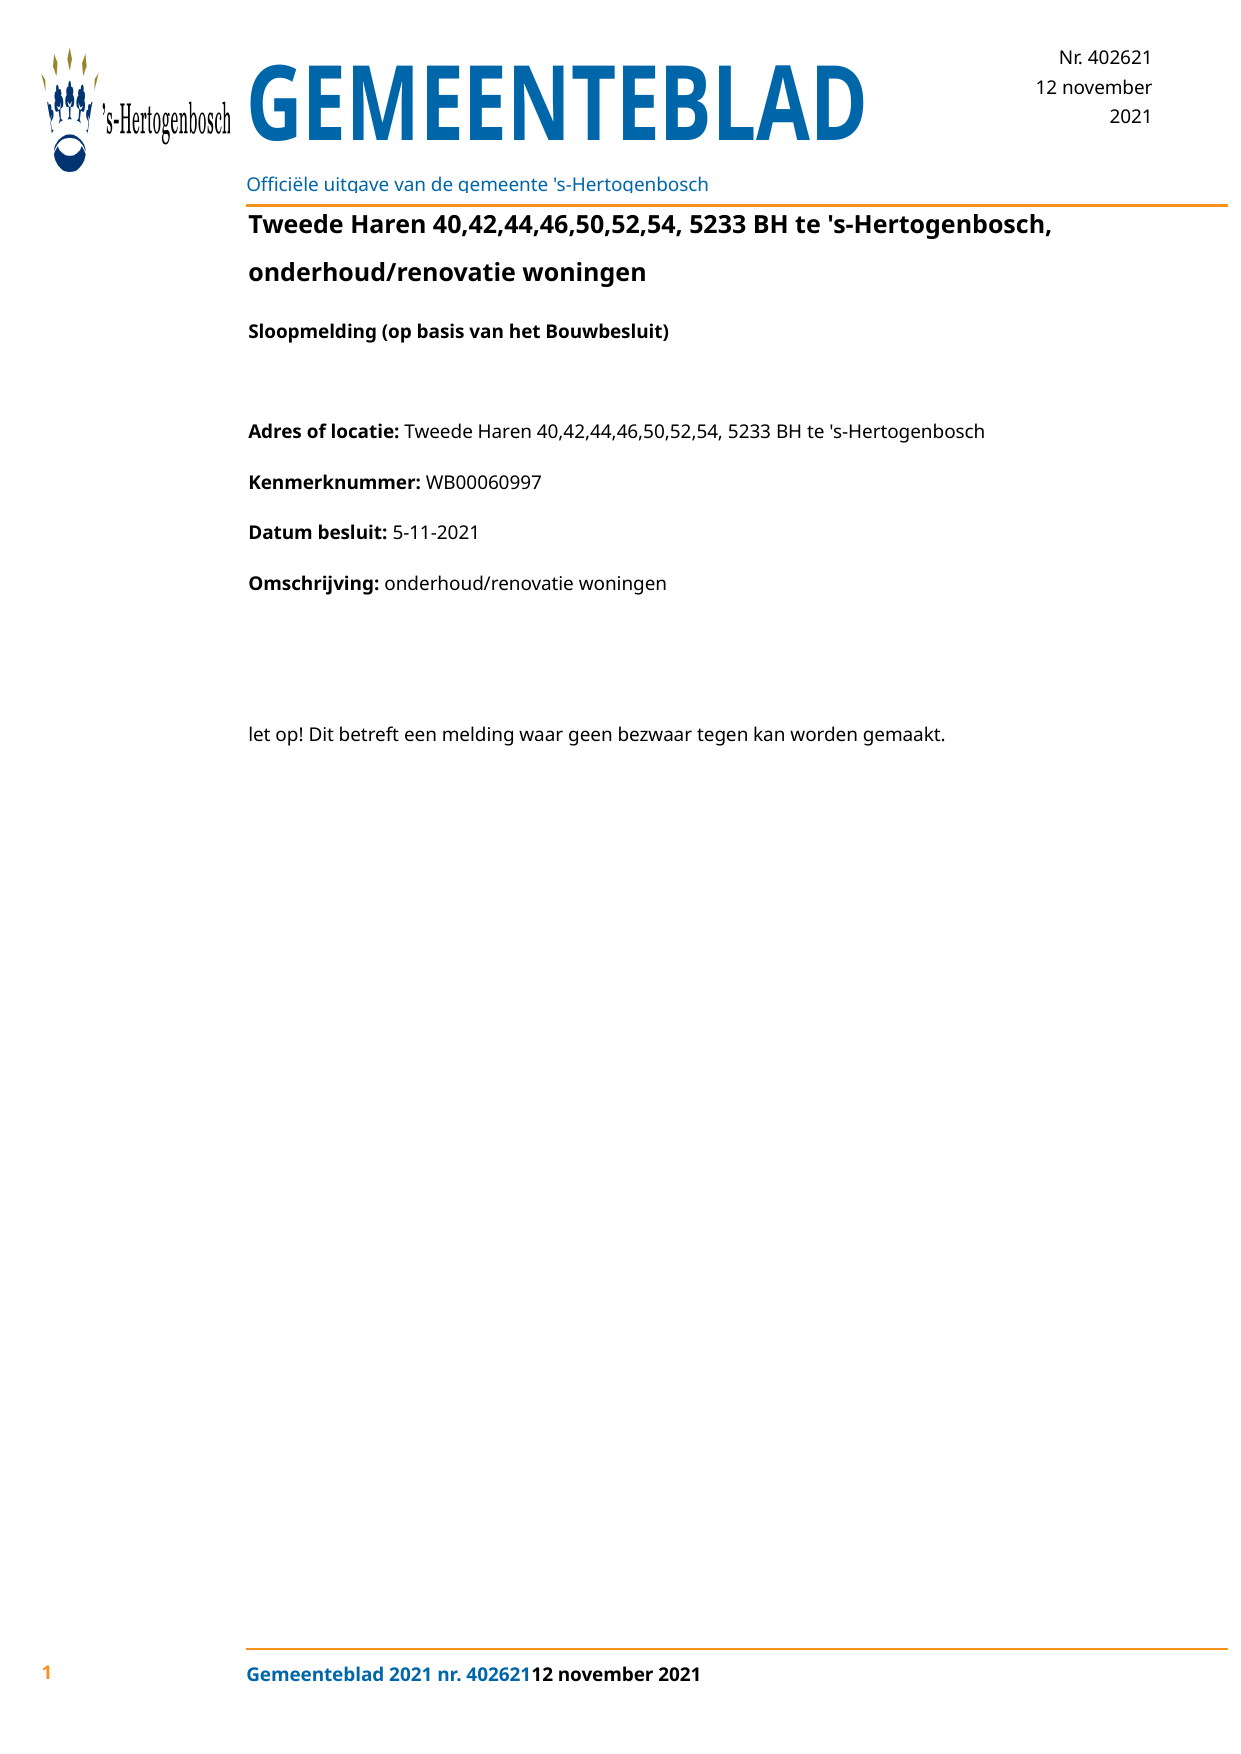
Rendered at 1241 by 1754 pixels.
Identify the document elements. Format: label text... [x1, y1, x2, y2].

text Kenmerknummer: WB00060997 [248, 469, 1152, 495]
text Sloopmelding (op basis van het Bouwbesluit) [248, 318, 1152, 344]
text Datum besluit: 5-11-2021 [248, 519, 1152, 545]
text Tweede Haren 40,42,44,46,50,52,54, 5233 BH te 's-Hertogenbosch, onderhoud/renovatie woningen [248, 207, 1152, 288]
text let op! Dit betreft een melding waar geen bezwaar tegen kan worden gemaakt. [248, 721, 1152, 747]
text Omschrijving: onderhoud/renovatie woningen [248, 570, 1152, 596]
text Adres of locatie: Tweede Haren 40,42,44,46,50,52,54, 5233 BH te 's-Hertogenbosch [248, 419, 1152, 444]
picture [41, 47, 231, 172]
